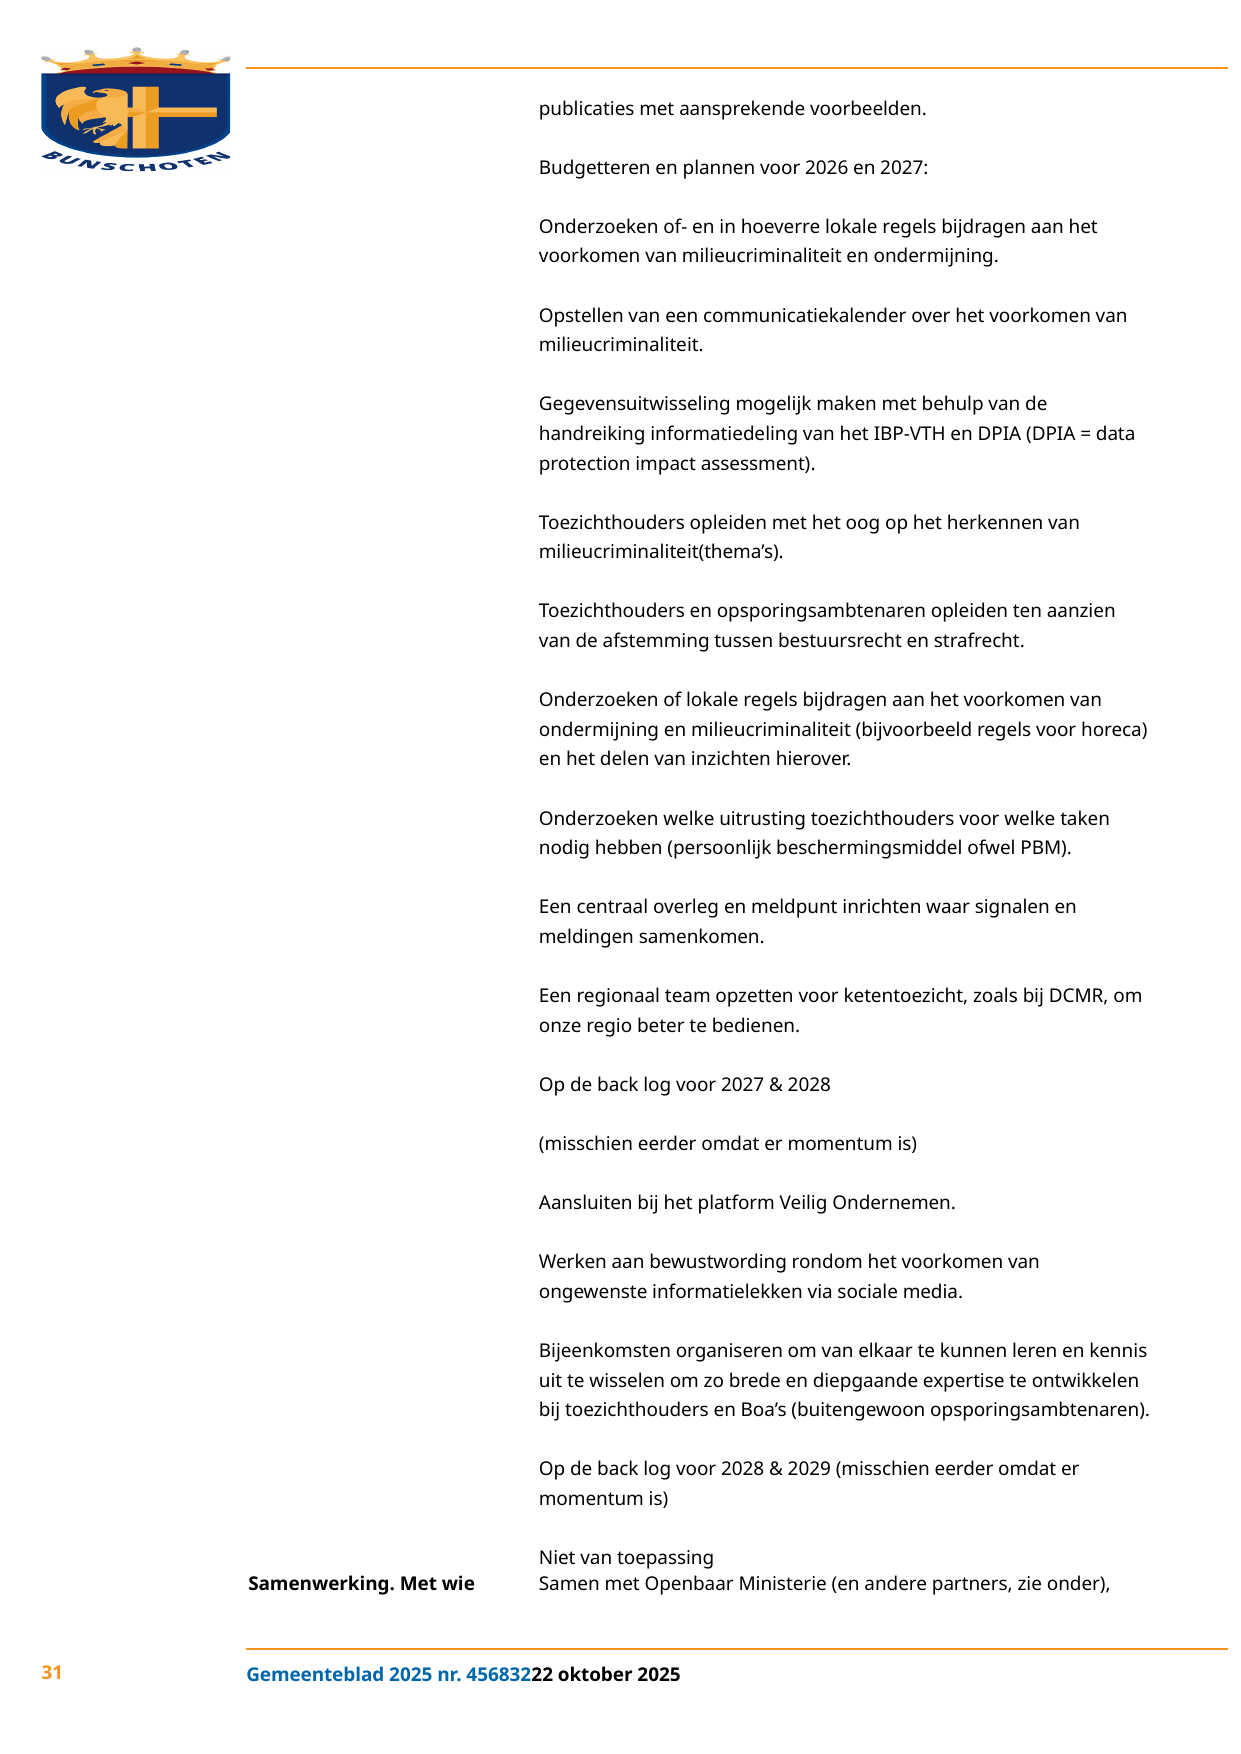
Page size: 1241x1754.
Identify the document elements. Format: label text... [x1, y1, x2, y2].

table_cell publicaties met aansprekende voorbeelden. Budgetteren en plannen voor 2026 en 2027: Onderzoeken of- en in hoeverre lokale regels bijdragen aan het voorkomen van milieucriminaliteit en ondermijning. Opstellen van een communicatiekalender over het voorkomen van milieucriminaliteit. Gegevensuitwisseling mogelijk maken met behulp van de handreiking informatiedeling van het IBP-VTH en DPIA (DPIA = data protection impact assessment). Toezichthouders opleiden met het oog op het herkennen van milieucriminaliteit(thema’s). Toezichthouders en opsporingsambtenaren opleiden ten aanzien van de afstemming tussen bestuursrecht en strafrecht. Onderzoeken of lokale regels bijdragen aan het voorkomen van ondermijning en milieucriminaliteit (bijvoorbeeld regels voor horeca) en het delen van inzichten hierover. Onderzoeken welke uitrusting toezichthouders voor welke taken nodig hebben (persoonlijk beschermingsmiddel ofwel PBM). Een centraal overleg en meldpunt inrichten waar signalen en meldingen samenkomen. Een regionaal team opzetten voor ketentoezicht, zoals bij DCMR, om onze regio beter te bedienen. Op de back log voor 2027 & 2028 (misschien eerder omdat er momentum is) Aansluiten bij het platform Veilig Ondernemen. Werken aan bewustwording rondom het voorkomen van ongewenste informatielekken via sociale media. Bijeenkomsten organiseren om van elkaar te kunnen leren en kennis uit te wisselen om zo brede en diepgaande expertise te ontwikkelen bij toezichthouders en Boa’s (buitengewoon opsporingsambtenaren). Op de back log voor 2028 & 2029 (misschien eerder omdat er momentum is) Niet van toepassing [539, 95, 1152, 1570]
picture [41, 47, 231, 172]
table_cell Samenwerking. Met wie [248, 1570, 539, 1596]
table_cell [248, 95, 539, 1570]
table_cell Samen met Openbaar Ministerie (en andere partners, zie onder), [539, 1570, 1152, 1596]
